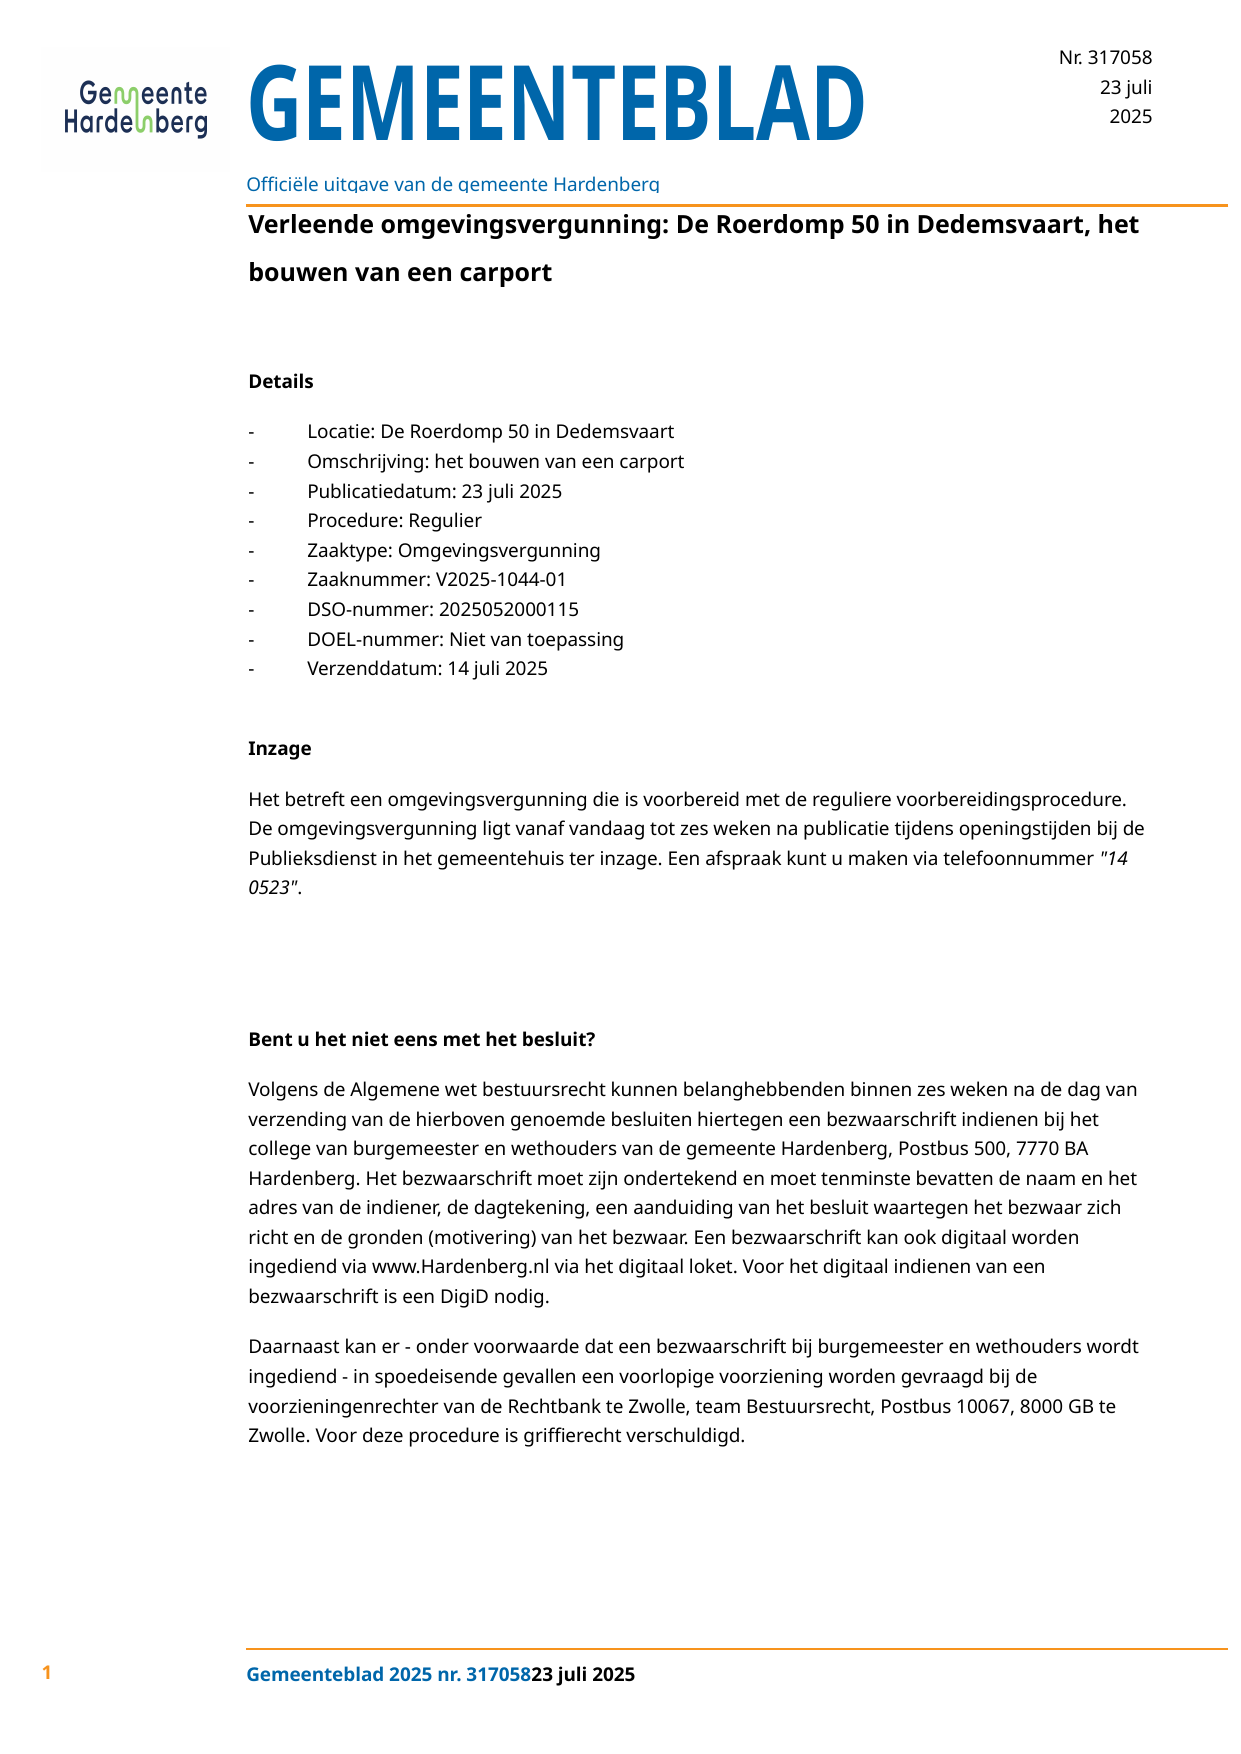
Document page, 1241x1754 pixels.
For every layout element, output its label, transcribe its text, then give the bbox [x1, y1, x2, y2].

text Bent u het niet eens met het besluit? [248, 1026, 1152, 1052]
list Procedure: Regulier [248, 507, 1152, 533]
picture [41, 47, 231, 172]
text Het betreft een omgevingsvergunning die is voorbereid met de reguliere voorbereidingsprocedure. De omgevingsvergunning ligt vanaf vandaag tot zes weken na publicatie tijdens openingstijden bij de Publieksdienst in het gemeentehuis ter inzage. Een afspraak kunt u maken via telefoonnummer "14 0523". [248, 786, 1152, 900]
list Zaaknummer: V2025-1044-01 [248, 567, 1152, 592]
list Omschrijving: het bouwen van een carport [248, 448, 1152, 474]
text Volgens de Algemene wet bestuursrecht kunnen belanghebbenden binnen zes weken na de dag van verzending van de hierboven genoemde besluiten hiertegen een bezwaarschrift indienen bij het college van burgemeester en wethouders van de gemeente Hardenberg, Postbus 500, 7770 BA Hardenberg. Het bezwaarschrift moet zijn ondertekend en moet tenminste bevatten de naam en het adres van de indiener, de dagtekening, een aanduiding van het besluit waartegen het bezwaar zich richt en de gronden (motivering) van het bezwaar. Een bezwaarschrift kan ook digitaal worden ingediend via www.Hardenberg.nl via het digitaal loket. Voor het digitaal indienen van een bezwaarschrift is een DigiD nodig. [248, 1076, 1152, 1309]
list Verzenddatum: 14 juli 2025 [248, 655, 1152, 681]
text Inzage [248, 735, 1152, 761]
list DOEL-nummer: Niet van toepassing [248, 626, 1152, 652]
list DSO-nummer: 2025052000115 [248, 596, 1152, 622]
text Daarnaast kan er - onder voorwaarde dat een bezwaarschrift bij burgemeester en wethouders wordt ingediend - in spoedeisende gevallen een voorlopige voorziening worden gevraagd bij de voorzieningenrechter van de Rechtbank te Zwolle, team Bestuursrecht, Postbus 10067, 8000 GB te Zwolle. Voor deze procedure is griffierecht verschuldigd. [248, 1334, 1152, 1448]
list Zaaktype: Omgevingsvergunning [248, 537, 1152, 563]
text Verleende omgevingsvergunning: De Roerdomp 50 in Dedemsvaart, het bouwen van een carport [248, 207, 1152, 288]
text Details [248, 368, 1152, 394]
list Locatie: De Roerdomp 50 in Dedemsvaart [248, 419, 1152, 444]
list Publicatiedatum: 23 juli 2025 [248, 478, 1152, 504]
